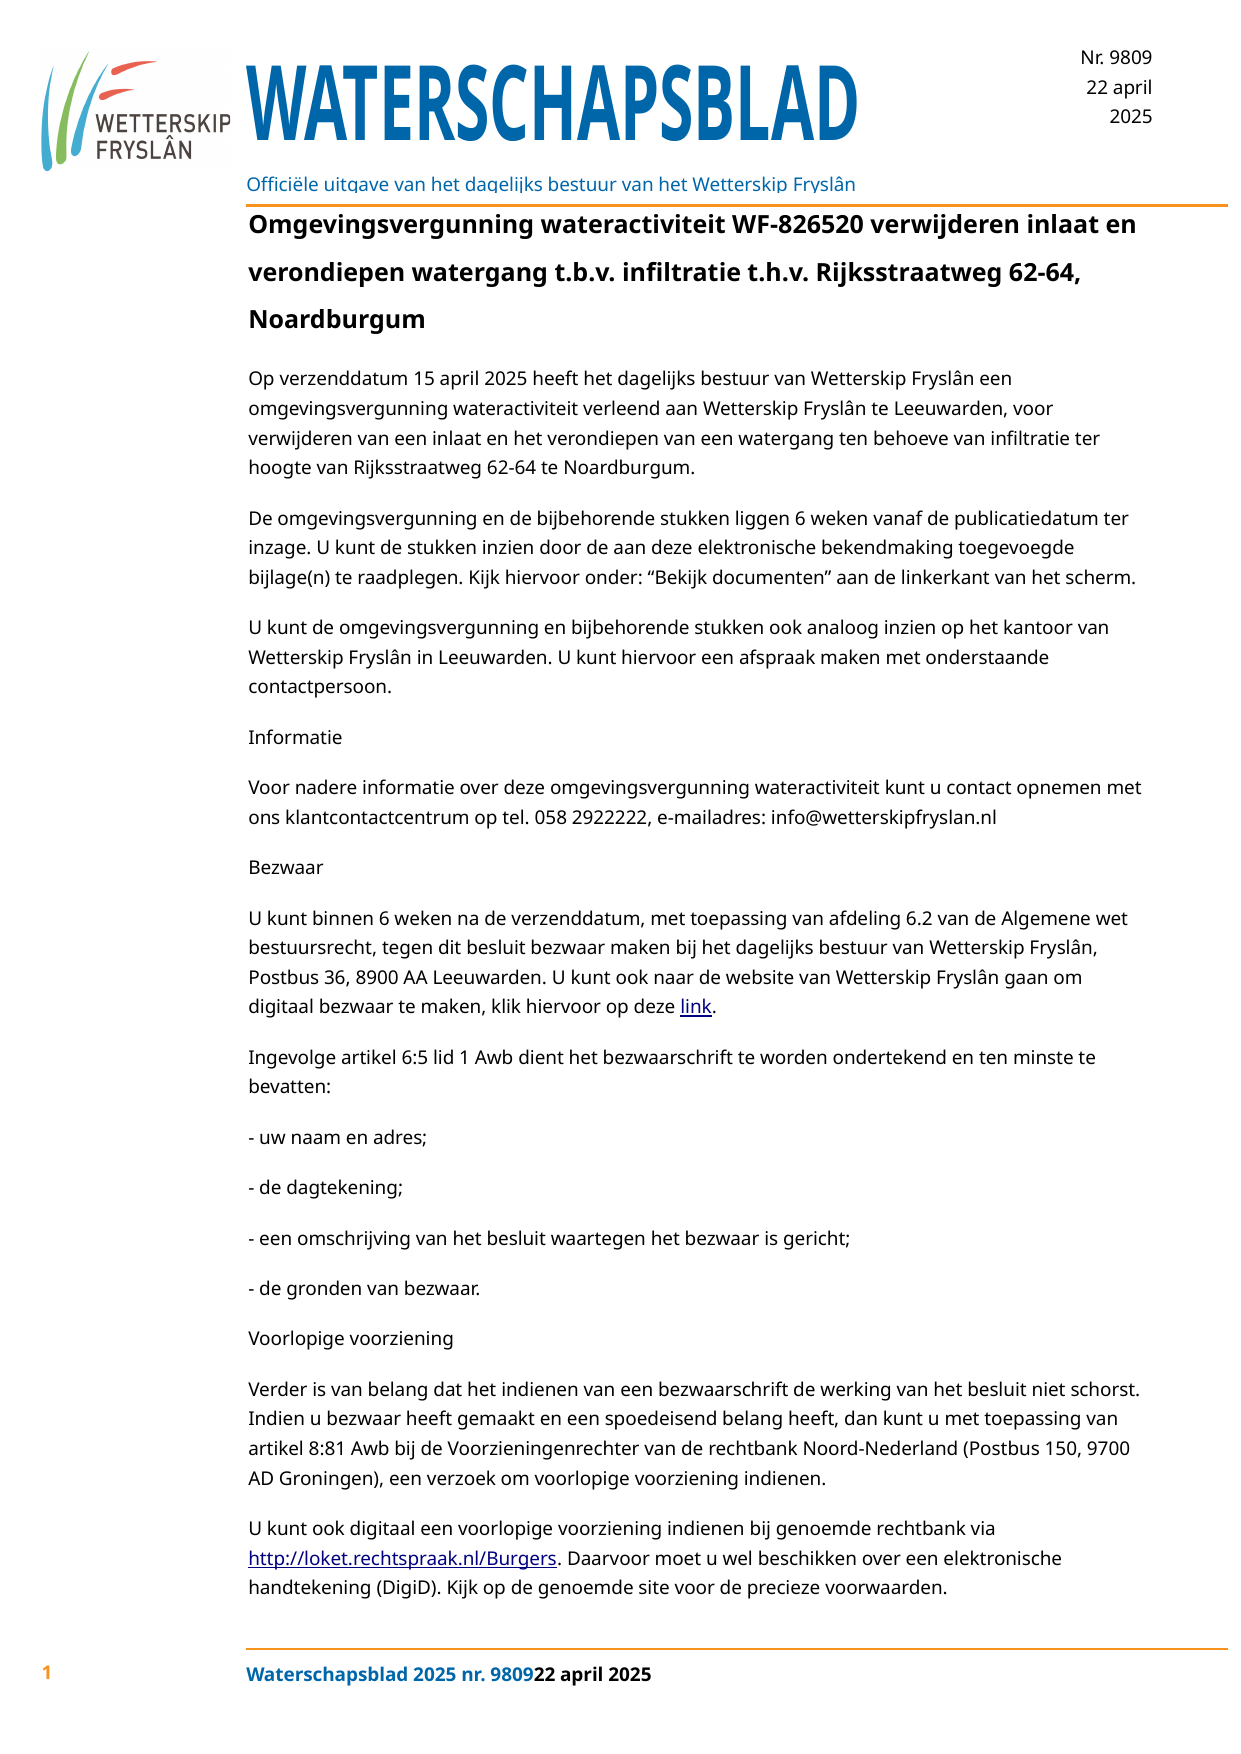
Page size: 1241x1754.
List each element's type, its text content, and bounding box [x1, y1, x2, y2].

text Voor nadere informatie over deze omgevingsvergunning wateractiviteit kunt u contact opnemen met ons klantcontactcentrum op tel. 058 2922222, e-mailadres: info@wetterskipfryslan.nl [248, 774, 1152, 829]
text - de dagtekening; [248, 1174, 1152, 1200]
picture [41, 47, 231, 172]
text - een omschrijving van het besluit waartegen het bezwaar is gericht; [248, 1225, 1152, 1250]
text - uw naam en adres; [248, 1124, 1152, 1149]
text - de gronden van bezwaar. [248, 1275, 1152, 1301]
text Bezwaar [248, 854, 1152, 880]
text Ingevolge artikel 6:5 lid 1 Awb dient het bezwaarschrift te worden ondertekend en ten minste te bevatten: [248, 1044, 1152, 1099]
text U kunt binnen 6 weken na de verzenddatum, met toepassing van afdeling 6.2 van de Algemene wet bestuursrecht, tegen dit besluit bezwaar maken bij het dagelijks bestuur van Wetterskip Fryslân, Postbus 36, 8900 AA Leeuwarden. U kunt ook naar de website van Wetterskip Fryslân gaan om digitaal bezwaar te maken, klik hiervoor op deze link. [248, 905, 1152, 1019]
text De omgevingsvergunning en de bijbehorende stukken liggen 6 weken vanaf de publicatiedatum ter inzage. U kunt de stukken inzien door de aan deze elektronische bekendmaking toegevoegde bijlage(n) te raadplegen. Kijk hiervoor onder: “Bekijk documenten” aan de linkerkant van het scherm. [248, 505, 1152, 589]
text Informatie [248, 724, 1152, 749]
text Verder is van belang dat het indienen van een bezwaarschrift de werking van het besluit niet schorst. Indien u bezwaar heeft gemaakt en een spoedeisend belang heeft, dan kunt u met toepassing van artikel 8:81 Awb bij de Voorzieningenrechter van de rechtbank Noord-Nederland (Postbus 150, 9700 AD Groningen), een verzoek om voorlopige voorziening indienen. [248, 1376, 1152, 1490]
text U kunt ook digitaal een voorlopige voorziening indienen bij genoemde rechtbank via http://loket.rechtspraak.nl/Burgers. Daarvoor moet u wel beschikken over een elektronische handtekening (DigiD). Kijk op de genoemde site voor de precieze voorwaarden. [248, 1515, 1152, 1600]
text Voorlopige voorziening [248, 1326, 1152, 1351]
text Op verzenddatum 15 april 2025 heeft het dagelijks bestuur van Wetterskip Fryslân een omgevingsvergunning wateractiviteit verleend aan Wetterskip Fryslân te Leeuwarden, voor verwijderen van een inlaat en het verondiepen van een watergang ten behoeve van infiltratie ter hoogte van Rijksstraatweg 62-64 te Noardburgum. [248, 366, 1152, 480]
text Omgevingsvergunning wateractiviteit WF-826520 verwijderen inlaat en verondiepen watergang t.b.v. infiltratie t.h.v. Rijksstraatweg 62-64, Noardburgum [248, 207, 1152, 336]
text U kunt de omgevingsvergunning en bijbehorende stukken ook analoog inzien op het kantoor van Wetterskip Fryslân in Leeuwarden. U kunt hiervoor een afspraak maken met onderstaande contactpersoon. [248, 614, 1152, 699]
